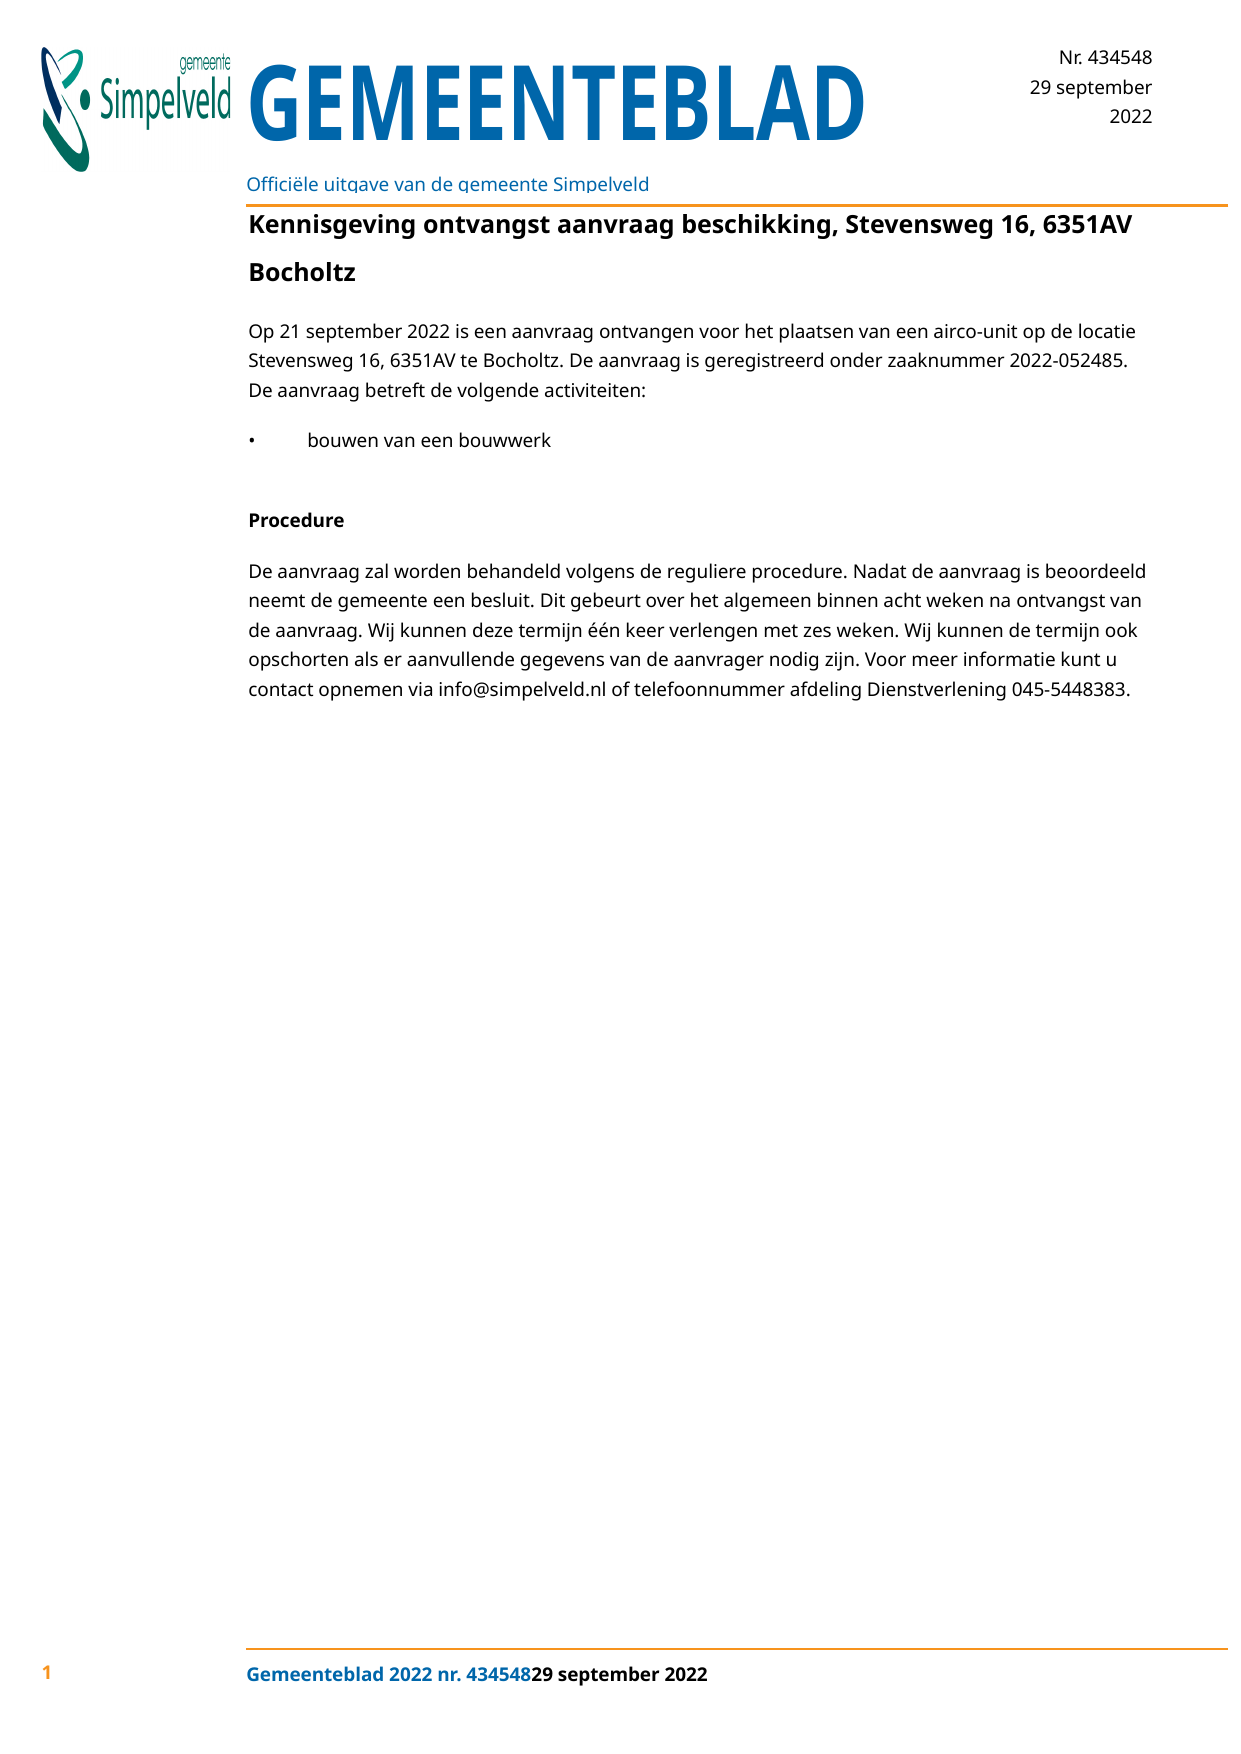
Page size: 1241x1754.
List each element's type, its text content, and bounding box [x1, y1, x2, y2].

text Kennisgeving ontvangst aanvraag beschikking, Stevensweg 16, 6351AV Bocholtz [248, 207, 1152, 288]
text De aanvraag zal worden behandeld volgens de reguliere procedure. Nadat de aanvraag is beoordeeld neemt de gemeente een besluit. Dit gebeurt over het algemeen binnen acht weken na ontvangst van de aanvraag. Wij kunnen deze termijn één keer verlengen met zes weken. Wij kunnen de termijn ook opschorten als er aanvullende gegevens van de aanvrager nodig zijn. Voor meer informatie kunt u contact opnemen via info@simpelveld.nl of telefoonnummer afdeling Dienstverlening 045-5448383. [248, 558, 1152, 702]
picture [41, 47, 231, 172]
list bouwen van een bouwwerk [248, 427, 1152, 453]
text Procedure [248, 507, 1152, 533]
text Op 21 september 2022 is een aanvraag ontvangen voor het plaatsen van een airco-unit op de locatie Stevensweg 16, 6351AV te Bocholtz. De aanvraag is geregistreerd onder zaaknummer 2022-052485. De aanvraag betreft de volgende activiteiten: [248, 318, 1152, 403]
